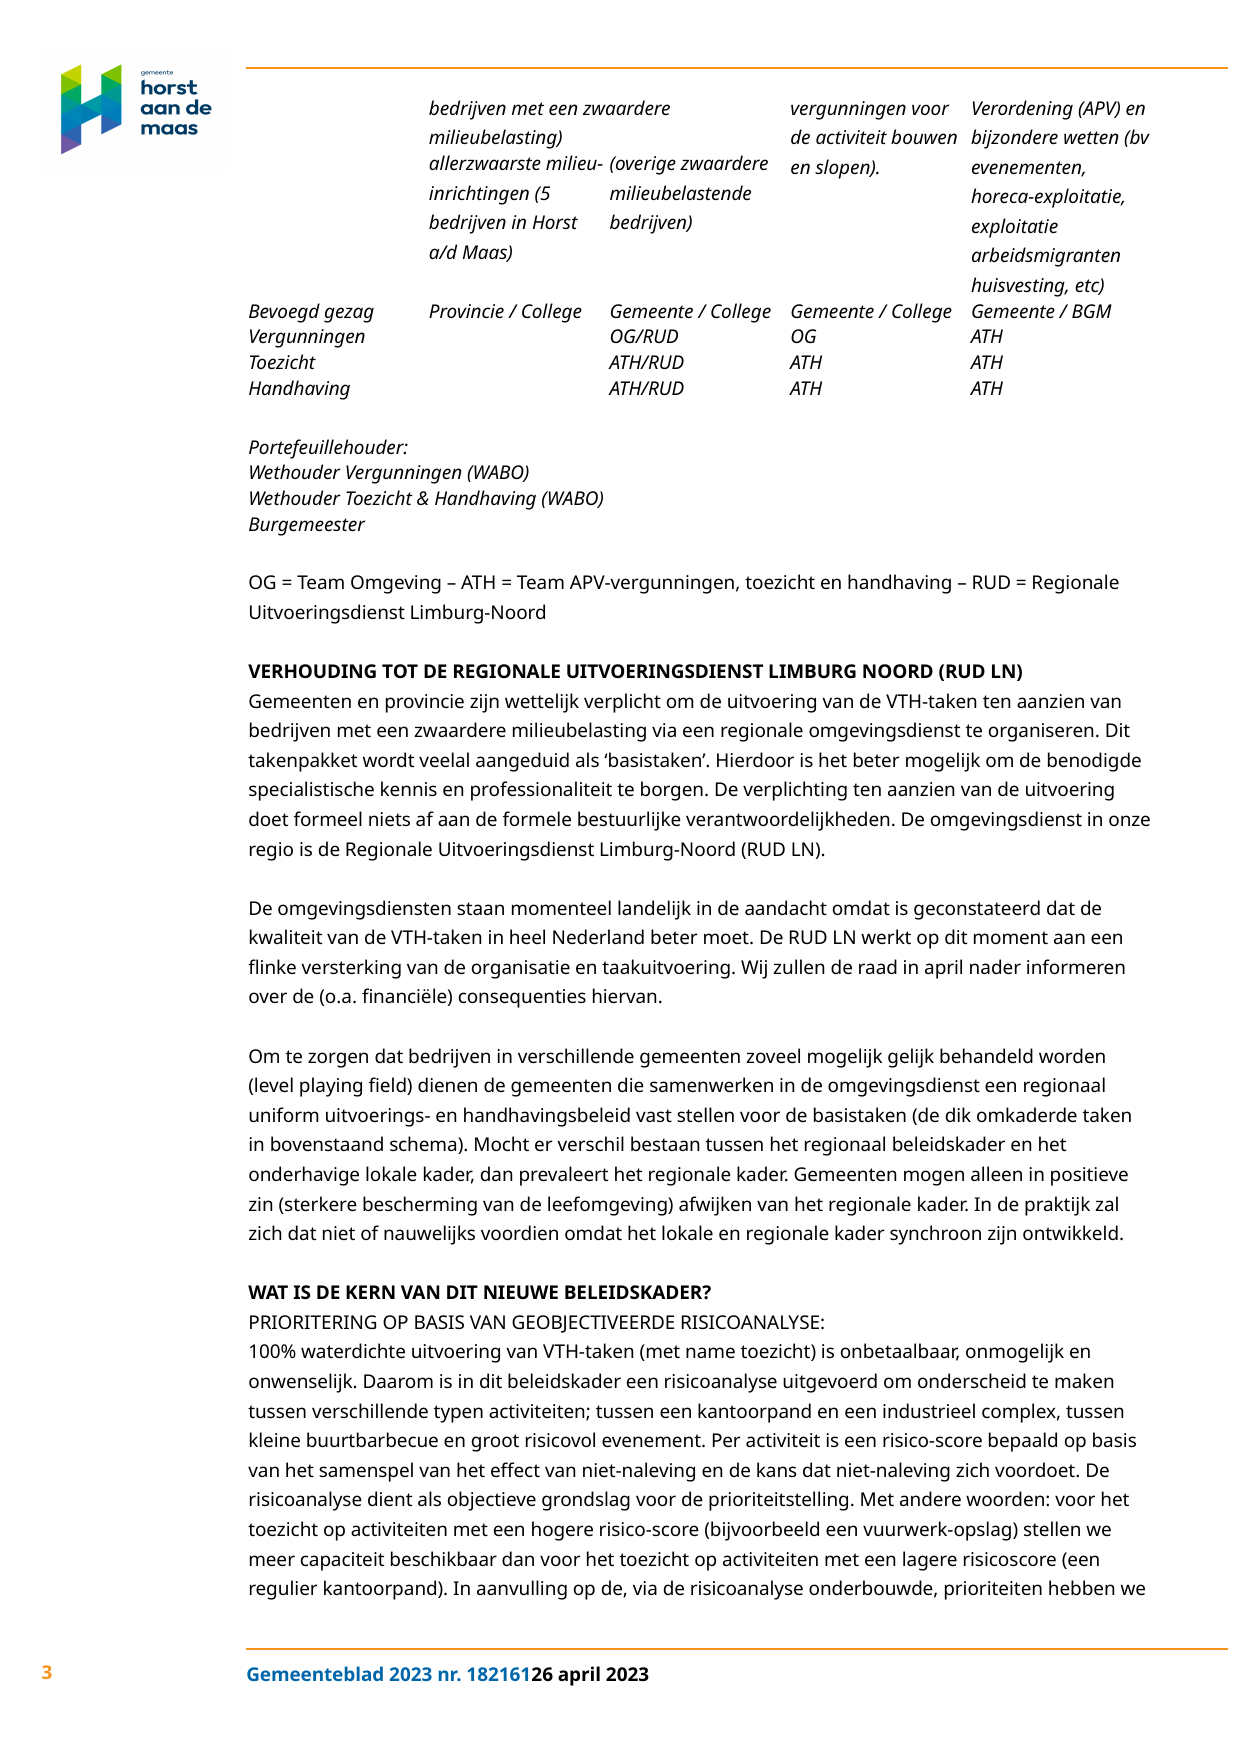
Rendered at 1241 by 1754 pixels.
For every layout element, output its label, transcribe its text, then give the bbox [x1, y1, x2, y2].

table_header [248, 95, 429, 298]
text VERHOUDING TOT DE REGIONALE UITVOERINGSDIENST LIMBURG NOORD (RUD LN) [248, 658, 1152, 684]
text WAT IS DE KERN VAN DIT NIEUWE BELEIDSKADER? [248, 1279, 1152, 1305]
table_cell [429, 350, 609, 375]
table_cell Burgemeester [248, 511, 1152, 537]
table_cell allerzwaarste milieu-inrichtingen (5 bedrijven in Horst a/d Maas) [429, 150, 609, 298]
table_cell Gemeente / BGM [971, 298, 1152, 324]
text Om te zorgen dat bedrijven in verschillende gemeenten zoveel mogelijk gelijk behandeld worden (level playing field) dienen de gemeenten die samenwerken in de omgevingsdienst een regionaal uniform uitvoerings- en handhavingsbeleid vast stellen voor de basistaken (de dik omkaderde taken in bovenstaand schema). Mocht er verschil bestaan tussen het regionaal beleidskader en het onderhavige lokale kader, dan prevaleert het regionale kader. Gemeenten mogen alleen in positieve zin (sterkere bescherming van de leefomgeving) afwijken van het regionale kader. In de praktijk zal zich dat niet of nauwelijks voordien omdat het lokale en regionale kader synchroon zijn ontwikkeld. [248, 1043, 1152, 1246]
table_cell bedrijven met een zwaardere milieubelasting) [429, 95, 790, 150]
table_cell ATH [971, 350, 1152, 375]
table_cell Gemeente / College [790, 298, 971, 324]
table_cell (overige zwaardere milieubelastende bedrijven) [609, 150, 790, 298]
text De omgevingsdiensten staan momenteel landelijk in de aandacht omdat is geconstateerd dat de kwaliteit van de VTH-taken in heel Nederland beter moet. De RUD LN werkt op dit moment aan een flinke versterking van de organisatie en taakuitvoering. Wij zullen de raad in april nader informeren over de (o.a. financiële) consequenties hiervan. [248, 895, 1152, 1009]
text PRIORITERING OP BASIS VAN GEOBJECTIVEERDE RISICOANALYSE: [248, 1309, 1152, 1335]
table_cell ATH [790, 375, 971, 401]
table_header Verordening (APV) en bijzondere wetten (bv evenementen, horeca-exploitatie, exploitatie arbeidsmigranten huisvesting, etc) [971, 95, 1152, 298]
table_cell [429, 375, 609, 401]
table_cell Wethouder Vergunningen (WABO) [248, 460, 1152, 485]
table_cell Gemeente / College [609, 298, 790, 324]
table_cell OG/RUD [609, 324, 790, 349]
table_cell Bevoegd gezag [248, 298, 429, 324]
table_cell vergunningen voor de activiteit bouwen en slopen). [790, 95, 971, 298]
table_cell [429, 324, 609, 349]
table_header Portefeuillehouder: [248, 434, 1152, 459]
picture [41, 47, 231, 172]
table_cell ATH [790, 350, 971, 375]
table_cell Handhaving [248, 375, 429, 401]
table_cell Wethouder Toezicht & Handhaving (WABO) [248, 485, 1152, 511]
text 100% waterdichte uitvoering van VTH-taken (met name toezicht) is onbetaalbaar, onmogelijk en onwenselijk. Daarom is in dit beleidskader een risicoanalyse uitgevoerd om onderscheid te maken tussen verschillende typen activiteiten; tussen een kantoorpand en een industrieel complex, tussen kleine buurtbarbecue en groot risicovol evenement. Per activiteit is een risico-score bepaald op basis van het samenspel van het effect van niet-naleving en de kans dat niet-naleving zich voordoet. De risicoanalyse dient als objectieve grondslag voor de prioriteitstelling. Met andere woorden: voor het toezicht op activiteiten met een hogere risico-score (bijvoorbeeld een vuurwerk-opslag) stellen we meer capaciteit beschikbaar dan voor het toezicht op activiteiten met een lagere risicoscore (een regulier kantoorpand). In aanvulling op de, via de risicoanalyse onderbouwde, prioriteiten hebben we [248, 1339, 1152, 1601]
text Gemeenten en provincie zijn wettelijk verplicht om de uitvoering van de VTH-taken ten aanzien van bedrijven met een zwaardere milieubelasting via een regionale omgevingsdienst te organiseren. Dit takenpakket wordt veelal aangeduid als ‘basistaken’. Hierdoor is het beter mogelijk om de benodigde specialistische kennis en professionaliteit te borgen. De verplichting ten aanzien van de uitvoering doet formeel niets af aan de formele bestuurlijke verantwoordelijkheden. De omgevingsdienst in onze regio is de Regionale Uitvoeringsdienst Limburg-Noord (RUD LN). [248, 688, 1152, 862]
table_cell ATH/RUD [609, 375, 790, 401]
table_cell ATH [971, 324, 1152, 349]
table_cell ATH [971, 375, 1152, 401]
table_cell Toezicht [248, 350, 429, 375]
table_cell ATH/RUD [609, 350, 790, 375]
table_cell Provincie / College [429, 298, 609, 324]
table_cell OG [790, 324, 971, 349]
table_cell Vergunningen [248, 324, 429, 349]
text OG = Team Omgeving – ATH = Team APV-vergunningen, toezicht en handhaving – RUD = Regionale Uitvoeringsdienst Limburg-Noord [248, 569, 1152, 625]
